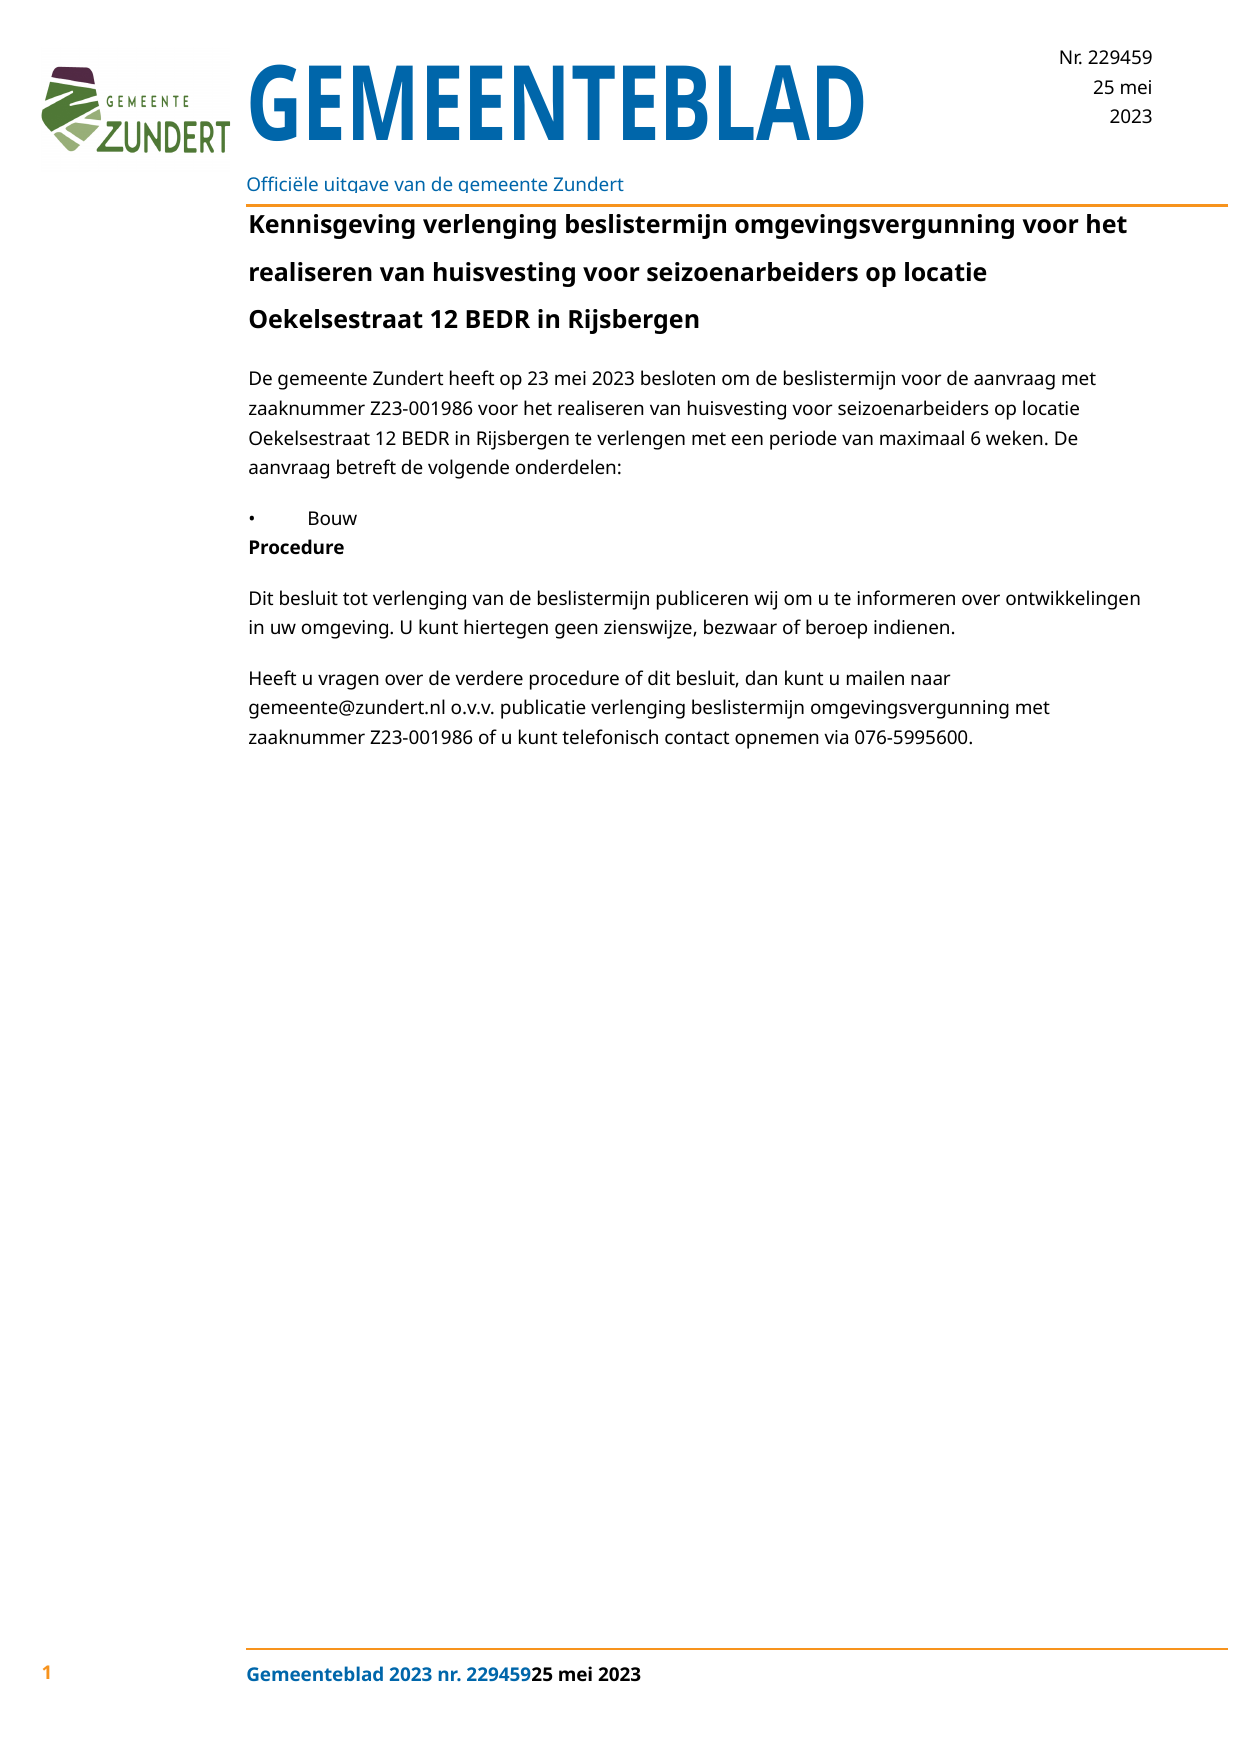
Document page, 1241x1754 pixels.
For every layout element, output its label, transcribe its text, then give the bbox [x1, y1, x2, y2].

text Kennisgeving verlenging beslistermijn omgevingsvergunning voor het realiseren van huisvesting voor seizoenarbeiders op locatie Oekelsestraat 12 BEDR in Rijsbergen [248, 207, 1152, 336]
text Dit besluit tot verlenging van de beslistermijn publiceren wij om u te informeren over ontwikkelingen in uw omgeving. U kunt hiertegen geen zienswijze, bezwaar of beroep indienen. [248, 585, 1152, 640]
text Heeft u vragen over de verdere procedure of dit besluit, dan kunt u mailen naar gemeente@zundert.nl o.v.v. publicatie verlenging beslistermijn omgevingsvergunning met zaaknummer Z23-001986 of u kunt telefonisch contact opnemen via 076-5995600. [248, 665, 1152, 749]
list Bouw [248, 505, 1152, 530]
text De gemeente Zundert heeft op 23 mei 2023 besloten om de beslistermijn voor de aanvraag met zaaknummer Z23-001986 voor het realiseren van huisvesting voor seizoenarbeiders op locatie Oekelsestraat 12 BEDR in Rijsbergen te verlengen met een periode van maximaal 6 weken. De aanvraag betreft de volgende onderdelen: [248, 366, 1152, 480]
picture [41, 47, 231, 172]
text Procedure [248, 534, 1152, 560]
